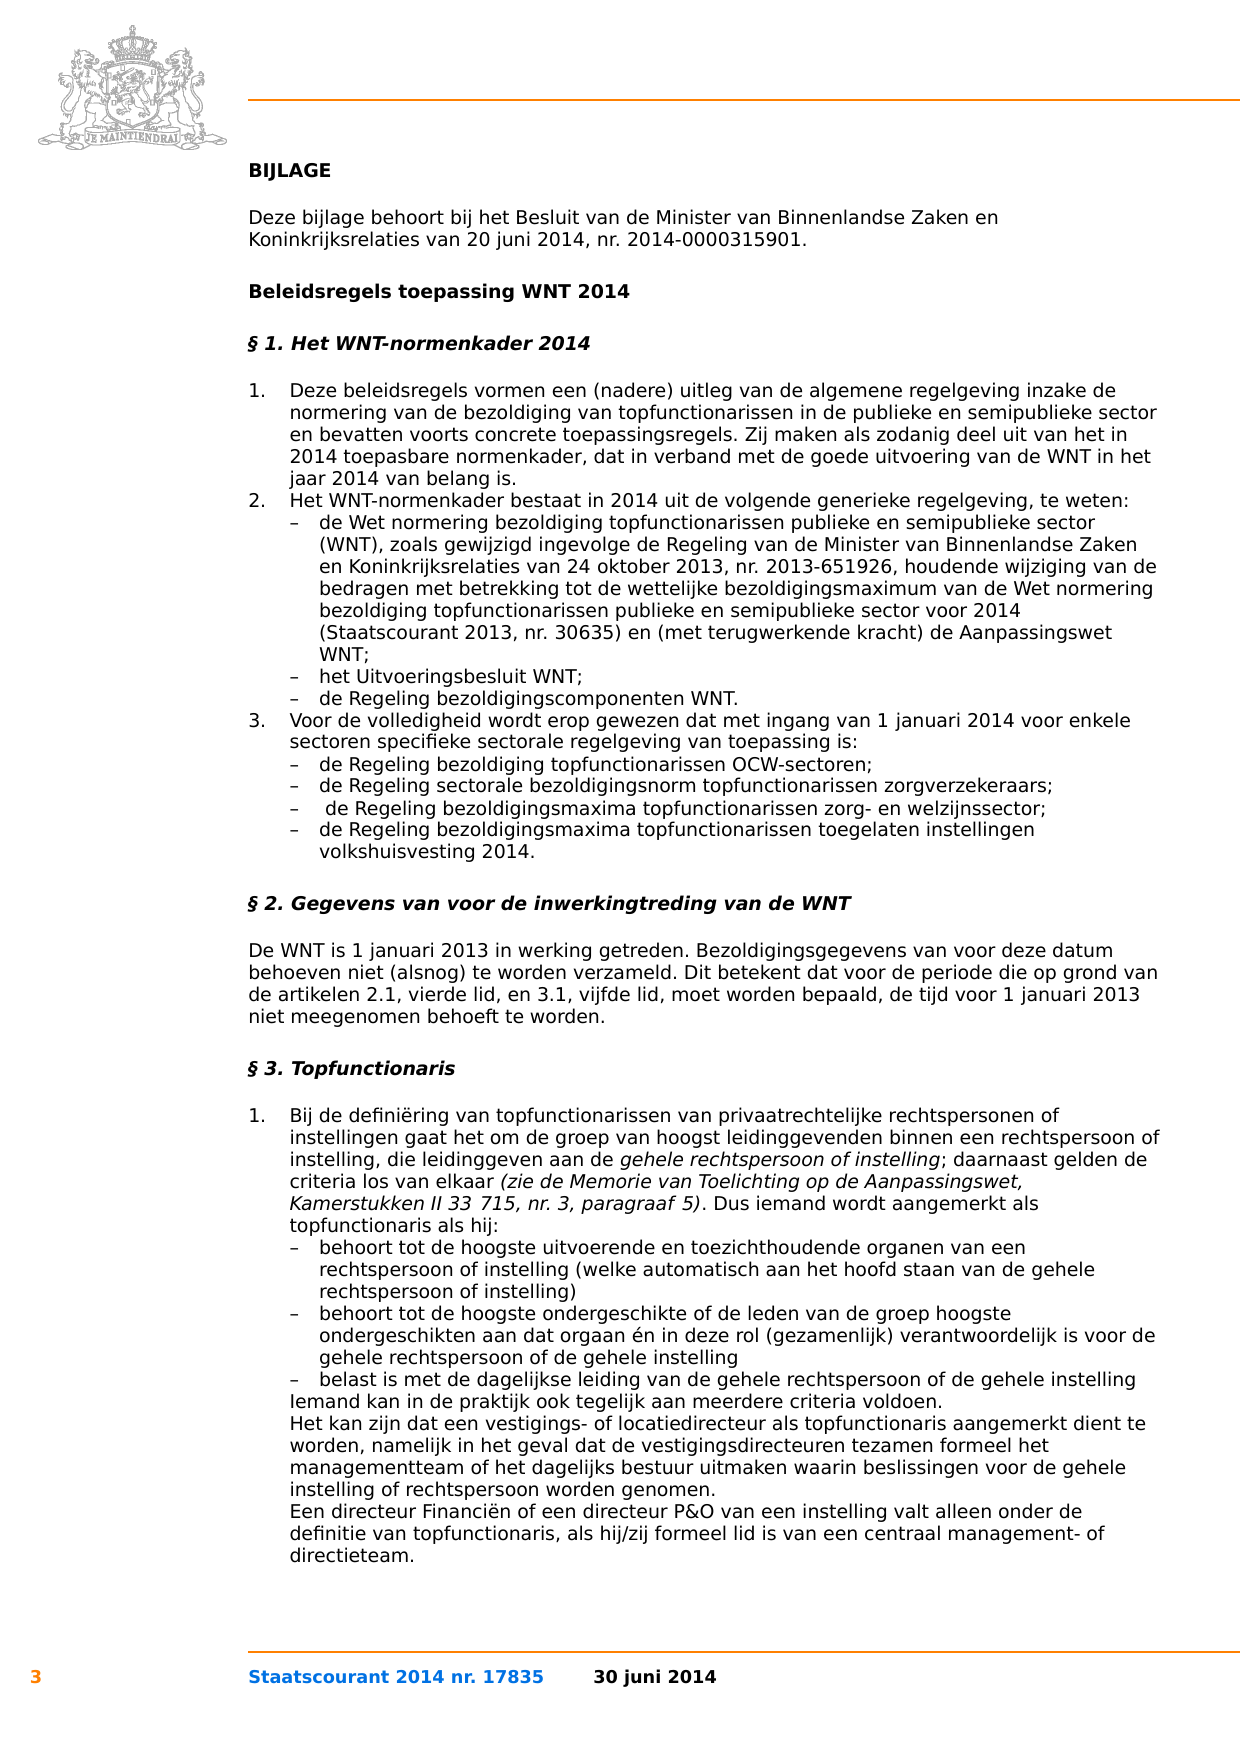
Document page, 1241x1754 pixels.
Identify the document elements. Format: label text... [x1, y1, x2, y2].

text 1. Deze beleidsregels vormen een (nadere) uitleg van de algemene regelgeving inzake de normering van de bezoldiging van topfunctionarissen in de publieke en semipublieke sector en bevatten voorts concrete toepassingsregels. Zij maken als zodanig deel uit van het in 2014 toepasbare normenkader, dat in verband met de goede uitvoering van de WNT in het jaar 2014 van belang is. [248, 380, 1163, 490]
text 1. Bij de definiëring van topfunctionarissen van privaatrechtelijke rechtspersonen of instellingen gaat het om de groep van hoogst leidinggevenden binnen een rechtspersoon of instelling, die leidinggeven aan de gehele rechtspersoon of instelling; daarnaast gelden de criteria los van elkaar (zie de Memorie van Toelichting op de Aanpassingswet, Kamerstukken II 33 715, nr. 3, paragraaf 5). Dus iemand wordt aangemerkt als topfunctionaris als hij: [248, 1105, 1163, 1237]
text – de Regeling bezoldiging topfunctionarissen OCW-sectoren; [289, 753, 1163, 775]
text Het kan zijn dat een vestigings- of locatiedirecteur als topfunctionaris aangemerkt dient te worden, namelijk in het geval dat de vestigingsdirecteuren tezamen formeel het managementteam of het dagelijks bestuur uitmaken waarin beslissingen voor de gehele instelling of rechtspersoon worden genomen. [289, 1413, 1163, 1501]
subtitle Beleidsregels toepassing WNT 2014 [248, 281, 1163, 303]
text – behoort tot de hoogste ondergeschikte of de leden van de groep hoogste ondergeschikten aan dat orgaan én in deze rol (gezamenlijk) verantwoordelijk is voor de gehele rechtspersoon of de gehele instelling [289, 1303, 1163, 1369]
text 3. Voor de volledigheid wordt erop gewezen dat met ingang van 1 januari 2014 voor enkele sectoren specifieke sectorale regelgeving van toepassing is: [248, 709, 1163, 753]
subtitle § 1. Het WNT-normenkader 2014 [248, 333, 1163, 355]
text De WNT is 1 januari 2013 in werking getreden. Bezoldigingsgegevens van voor deze datum behoeven niet (alsnog) te worden verzameld. Dit betekent dat voor de periode die op grond van de artikelen 2.1, vierde lid, en 3.1, vijfde lid, moet worden bepaald, de tijd voor 1 januari 2013 niet meegenomen behoeft te worden. [248, 940, 1163, 1028]
text – de Regeling bezoldigingsmaxima topfunctionarissen zorg- en welzijnssector; [289, 797, 1163, 819]
text – behoort tot de hoogste uitvoerende en toezichthoudende organen van een rechtspersoon of instelling (welke automatisch aan het hoofd staan van de gehele rechtspersoon of instelling) [289, 1237, 1163, 1303]
subtitle § 2. Gegevens van voor de inwerkingtreding van de WNT [248, 893, 1163, 915]
text – de Regeling bezoldigingsmaxima topfunctionarissen toegelaten instellingen volkshuisvesting 2014. [289, 819, 1163, 863]
text Deze bijlage behoort bij het Besluit van de Minister van Binnenlandse Zaken en Koninkrijksrelaties van 20 juni 2014, nr. 2014-0000315901. [248, 207, 1163, 251]
text – belast is met de dagelijkse leiding van de gehele rechtspersoon of de gehele instelling [289, 1369, 1163, 1391]
text Een directeur Financiën of een directeur P&O van een instelling valt alleen onder de definitie van topfunctionaris, als hij/zij formeel lid is van een centraal management- of directieteam. [289, 1501, 1163, 1567]
text – de Wet normering bezoldiging topfunctionarissen publieke en semipublieke sector (WNT), zoals gewijzigd ingevolge de Regeling van de Minister van Binnenlandse Zaken en Koninkrijksrelaties van 24 oktober 2013, nr. 2013-651926, houdende wijziging van de bedragen met betrekking tot de wettelijke bezoldigingsmaximum van de Wet normering bezoldiging topfunctionarissen publieke en semipublieke sector voor 2014 (Staatscourant 2013, nr. 30635) en (met terugwerkende kracht) de Aanpassingswet WNT; [289, 512, 1163, 666]
subtitle § 3. Topfunctionaris [248, 1058, 1163, 1080]
text – de Regeling bezoldigingscomponenten WNT. [289, 687, 1163, 709]
text 2. Het WNT-normenkader bestaat in 2014 uit de volgende generieke regelgeving, te weten: [248, 490, 1163, 512]
text – de Regeling sectorale bezoldigingsnorm topfunctionarissen zorgverzekeraars; [289, 775, 1163, 797]
subtitle BIJLAGE [248, 160, 1163, 182]
picture [38, 25, 227, 150]
text Iemand kan in de praktijk ook tegelijk aan meerdere criteria voldoen. [289, 1391, 1163, 1413]
text – het Uitvoeringsbesluit WNT; [289, 666, 1163, 687]
